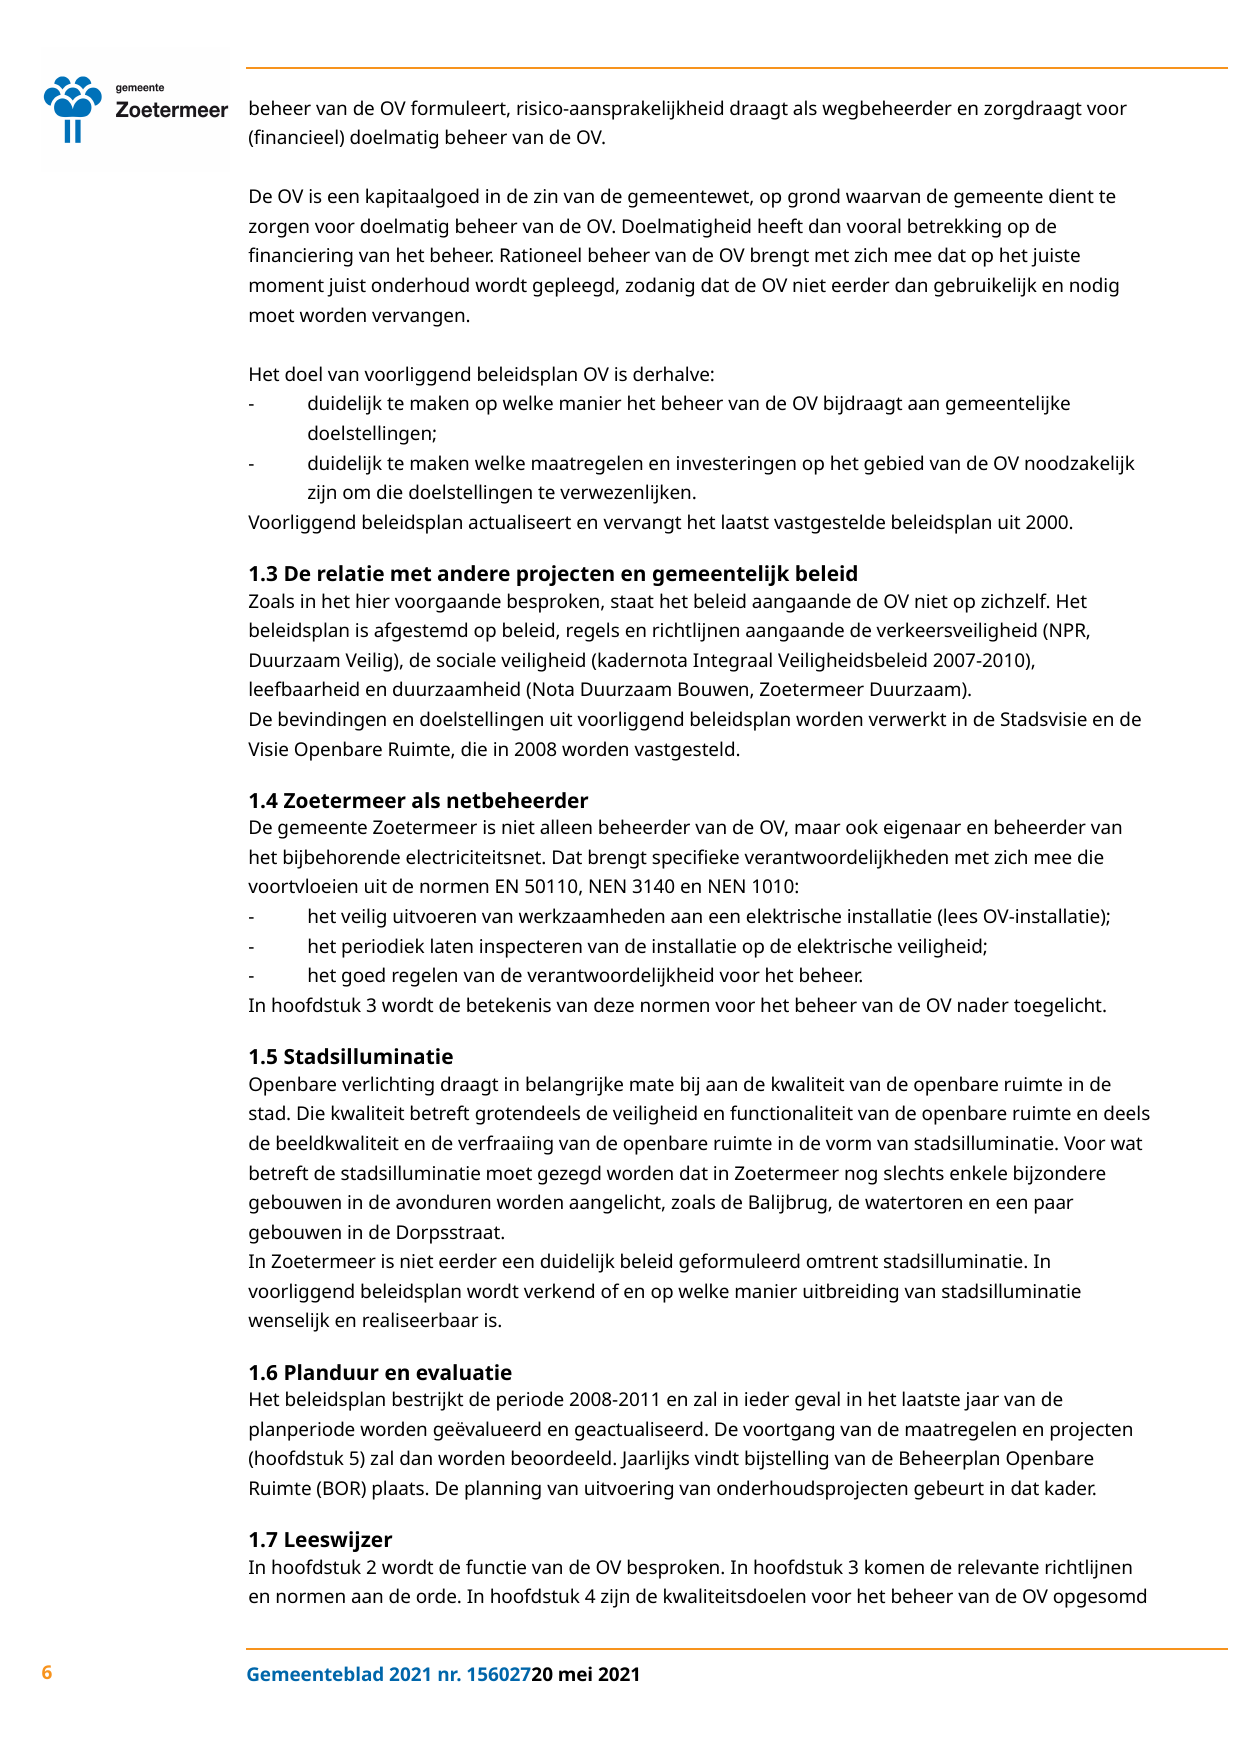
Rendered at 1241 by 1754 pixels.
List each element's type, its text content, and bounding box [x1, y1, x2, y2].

list het periodiek laten inspecteren van de installatie op de elektrische veiligheid; [248, 933, 1152, 959]
text Openbare verlichting draagt in belangrijke mate bij aan de kwaliteit van de openbare ruimte in de stad. Die kwaliteit betreft grotendeels de veiligheid en functionaliteit van de openbare ruimte en deels de beeldkwaliteit en de verfraaiing van de openbare ruimte in de vorm van stadsilluminatie. Voor wat betreft de stadsilluminatie moet gezegd worden dat in Zoetermeer nog slechts enkele bijzondere gebouwen in de avonduren worden aangelicht, zoals de Balijbrug, de watertoren en een paar gebouwen in de Dorpsstraat. [248, 1071, 1152, 1244]
text beheer van de OV formuleert, risico-aansprakelijkheid draagt als wegbeheerder en zorgdraagt voor (financieel) doelmatig beheer van de OV. [248, 95, 1152, 150]
picture [41, 47, 231, 172]
text Het doel van voorliggend beleidsplan OV is derhalve: [248, 361, 1152, 387]
list duidelijk te maken welke maatregelen en investeringen op het gebied van de OV noodzakelijk zijn om die doelstellingen te verwezenlijken. [248, 450, 1152, 505]
text De bevindingen en doelstellingen uit voorliggend beleidsplan worden verwerkt in de Stadsvisie en de Visie Openbare Ruimte, die in 2008 worden vastgesteld. [248, 706, 1152, 761]
list duidelijk te maken op welke manier het beheer van de OV bijdraagt aan gemeentelijke doelstellingen; [248, 391, 1152, 446]
text Het beleidsplan bestrijkt de periode 2008-2011 en zal in ieder geval in het laatste jaar van de planperiode worden geëvalueerd en geactualiseerd. De voortgang van de maatregelen en projecten (hoofdstuk 5) zal dan worden beoordeeld. Jaarlijks vindt bijstelling van de Beheerplan Openbare Ruimte (BOR) plaats. De planning van uitvoering van onderhoudsprojecten gebeurt in dat kader. [248, 1386, 1152, 1501]
list het veilig uitvoeren van werkzaamheden aan een elektrische installatie (lees OV-installatie); [248, 903, 1152, 929]
text 1.3 De relatie met andere projecten en gemeentelijk beleid [248, 559, 1152, 588]
text In hoofdstuk 3 wordt de betekenis van deze normen voor het beheer van de OV nader toegelicht. [248, 992, 1152, 1018]
text 1.5 Stadsilluminatie [248, 1042, 1152, 1071]
text In hoofdstuk 2 wordt de functie van de OV besproken. In hoofdstuk 3 komen de relevante richtlijnen en normen aan de orde. In hoofdstuk 4 zijn de kwaliteitsdoelen voor het beheer van de OV opgesomd [248, 1554, 1152, 1609]
text 1.6 Planduur en evaluatie [248, 1358, 1152, 1386]
text De OV is een kapitaalgoed in de zin van de gemeentewet, op grond waarvan de gemeente dient te zorgen voor doelmatig beheer van de OV. Doelmatigheid heeft dan vooral betrekking op de financiering van het beheer. Rationeel beheer van de OV brengt met zich mee dat op het juiste moment juist onderhoud wordt gepleegd, zodanig dat de OV niet eerder dan gebruikelijk en nodig moet worden vervangen. [248, 183, 1152, 328]
list het goed regelen van de verantwoordelijkheid voor het beheer. [248, 962, 1152, 988]
text In Zoetermeer is niet eerder een duidelijk beleid geformuleerd omtrent stadsilluminatie. In voorliggend beleidsplan wordt verkend of en op welke manier uitbreiding van stadsilluminatie wenselijk en realiseerbaar is. [248, 1248, 1152, 1333]
text De gemeente Zoetermeer is niet alleen beheerder van de OV, maar ook eigenaar en beheerder van het bijbehorende electriciteitsnet. Dat brengt specifieke verantwoordelijkheden met zich mee die voortvloeien uit de normen EN 50110, NEN 3140 en NEN 1010: [248, 814, 1152, 899]
text 1.4 Zoetermeer als netbeheerder [248, 786, 1152, 814]
text 1.7 Leeswijzer [248, 1526, 1152, 1554]
text Voorliggend beleidsplan actualiseert en vervangt het laatst vastgestelde beleidsplan uit 2000. [248, 509, 1152, 535]
text Zoals in het hier voorgaande besproken, staat het beleid aangaande de OV niet op zichzelf. Het beleidsplan is afgestemd op beleid, regels en richtlijnen aangaande de verkeersveiligheid (NPR, Duurzaam Veilig), de sociale veiligheid (kadernota Integraal Veiligheidsbeleid 2007-2010), leefbaarheid en duurzaamheid (Nota Duurzaam Bouwen, Zoetermeer Duurzaam). [248, 588, 1152, 702]
